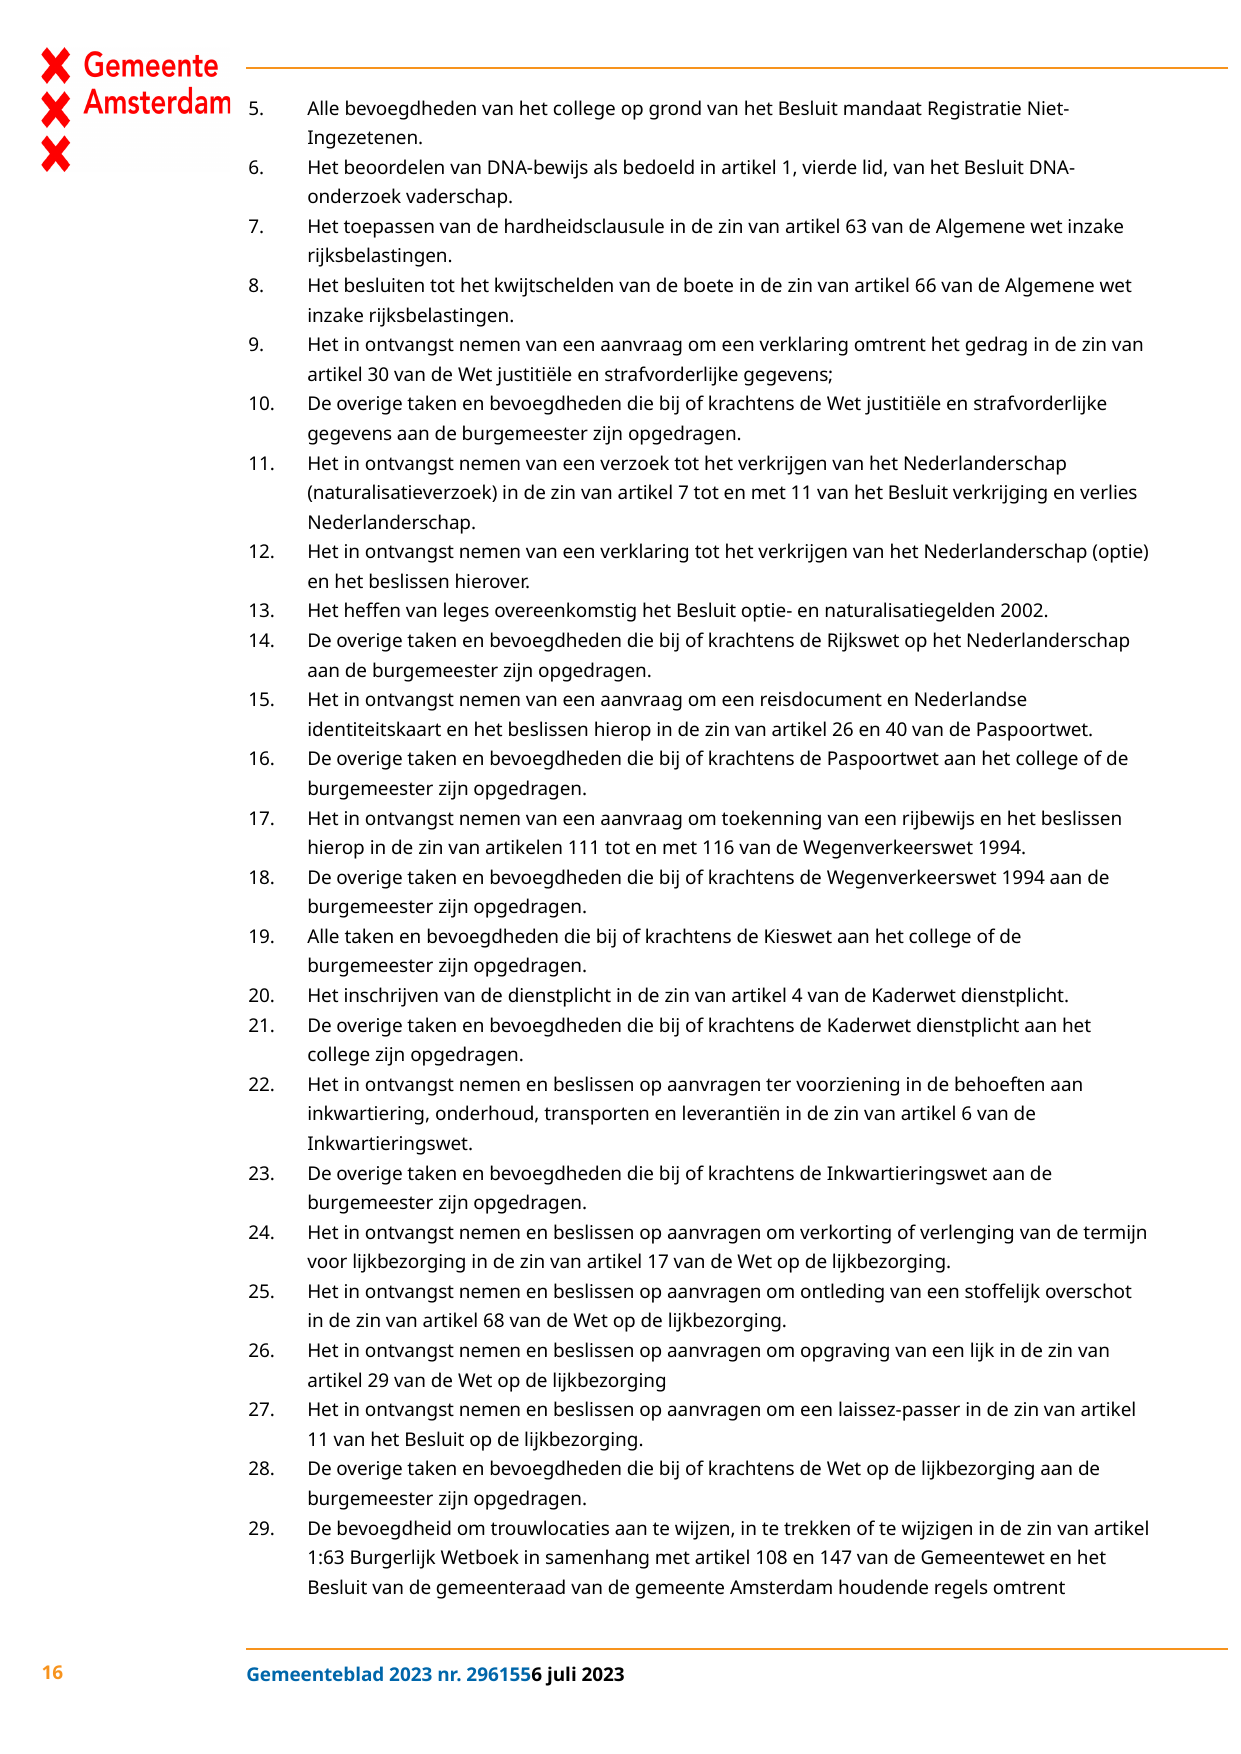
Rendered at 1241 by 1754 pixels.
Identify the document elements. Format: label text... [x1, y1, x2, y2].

list De overige taken en bevoegdheden die bij of krachtens de Rijkswet op het Nederlanderschap aan de burgemeester zijn opgedragen. [248, 627, 1152, 683]
list Het toepassen van de hardheidsclausule in de zin van artikel 63 van de Algemene wet inzake rijksbelastingen. [248, 213, 1152, 268]
list Het beoordelen van DNA-bewijs als bedoeld in artikel 1, vierde lid, van het Besluit DNA-onderzoek vaderschap. [248, 154, 1152, 209]
list Het in ontvangst nemen van een verklaring tot het verkrijgen van het Nederlanderschap (optie) en het beslissen hierover. [248, 538, 1152, 594]
list Het besluiten tot het kwijtschelden van de boete in de zin van artikel 66 van de Algemene wet inzake rijksbelastingen. [248, 272, 1152, 328]
list Het heffen van leges overeenkomstig het Besluit optie- en naturalisatiegelden 2002. [248, 598, 1152, 623]
list Het in ontvangst nemen van een aanvraag om toekenning van een rijbewijs en het beslissen hierop in de zin van artikelen 111 tot en met 116 van de Wegenverkeerswet 1994. [248, 805, 1152, 860]
list De overige taken en bevoegdheden die bij of krachtens de Inkwartieringswet aan de burgemeester zijn opgedragen. [248, 1160, 1152, 1215]
list Het in ontvangst nemen en beslissen op aanvragen om ontleding van een stoffelijk overschot in de zin van artikel 68 van de Wet op de lijkbezorging. [248, 1278, 1152, 1333]
list De overige taken en bevoegdheden die bij of krachtens de Wet op de lijkbezorging aan de burgemeester zijn opgedragen. [248, 1456, 1152, 1511]
list Alle taken en bevoegdheden die bij of krachtens de Kieswet aan het college of de burgemeester zijn opgedragen. [248, 923, 1152, 978]
list Het in ontvangst nemen van een aanvraag om een verklaring omtrent het gedrag in de zin van artikel 30 van de Wet justitiële en strafvorderlijke gegevens; [248, 331, 1152, 387]
list Het in ontvangst nemen van een verzoek tot het verkrijgen van het Nederlanderschap (naturalisatieverzoek) in de zin van artikel 7 tot en met 11 van het Besluit verkrijging en verlies Nederlanderschap. [248, 450, 1152, 535]
picture [41, 47, 231, 172]
list Het in ontvangst nemen en beslissen op aanvragen om een laissez-passer in de zin van artikel 11 van het Besluit op de lijkbezorging. [248, 1396, 1152, 1452]
list Het in ontvangst nemen en beslissen op aanvragen om verkorting of verlenging van de termijn voor lijkbezorging in de zin van artikel 17 van de Wet op de lijkbezorging. [248, 1219, 1152, 1274]
list De overige taken en bevoegdheden die bij of krachtens de Wegenverkeerswet 1994 aan de burgemeester zijn opgedragen. [248, 864, 1152, 919]
list Het in ontvangst nemen en beslissen op aanvragen om opgraving van een lijk in de zin van artikel 29 van de Wet op de lijkbezorging [248, 1337, 1152, 1393]
list De overige taken en bevoegdheden die bij of krachtens de Kaderwet dienstplicht aan het college zijn opgedragen. [248, 1012, 1152, 1067]
list Het inschrijven van de dienstplicht in de zin van artikel 4 van de Kaderwet dienstplicht. [248, 982, 1152, 1008]
list De bevoegdheid om trouwlocaties aan te wijzen, in te trekken of te wijzigen in de zin van artikel 1:63 Burgerlijk Wetboek in samenhang met artikel 108 en 147 van de Gemeentewet en het Besluit van de gemeenteraad van de gemeente Amsterdam houdende regels omtrent [248, 1515, 1152, 1600]
list Het in ontvangst nemen van een aanvraag om een reisdocument en Nederlandse identiteitskaart en het beslissen hierop in de zin van artikel 26 en 40 van de Paspoortwet. [248, 686, 1152, 742]
list De overige taken en bevoegdheden die bij of krachtens de Wet justitiële en strafvorderlijke gegevens aan de burgemeester zijn opgedragen. [248, 391, 1152, 446]
list Het in ontvangst nemen en beslissen op aanvragen ter voorziening in de behoeften aan inkwartiering, onderhoud, transporten en leverantiën in de zin van artikel 6 van de Inkwartieringswet. [248, 1071, 1152, 1156]
list De overige taken en bevoegdheden die bij of krachtens de Paspoortwet aan het college of de burgemeester zijn opgedragen. [248, 746, 1152, 801]
list Alle bevoegdheden van het college op grond van het Besluit mandaat Registratie Niet-Ingezetenen. [248, 95, 1152, 150]
